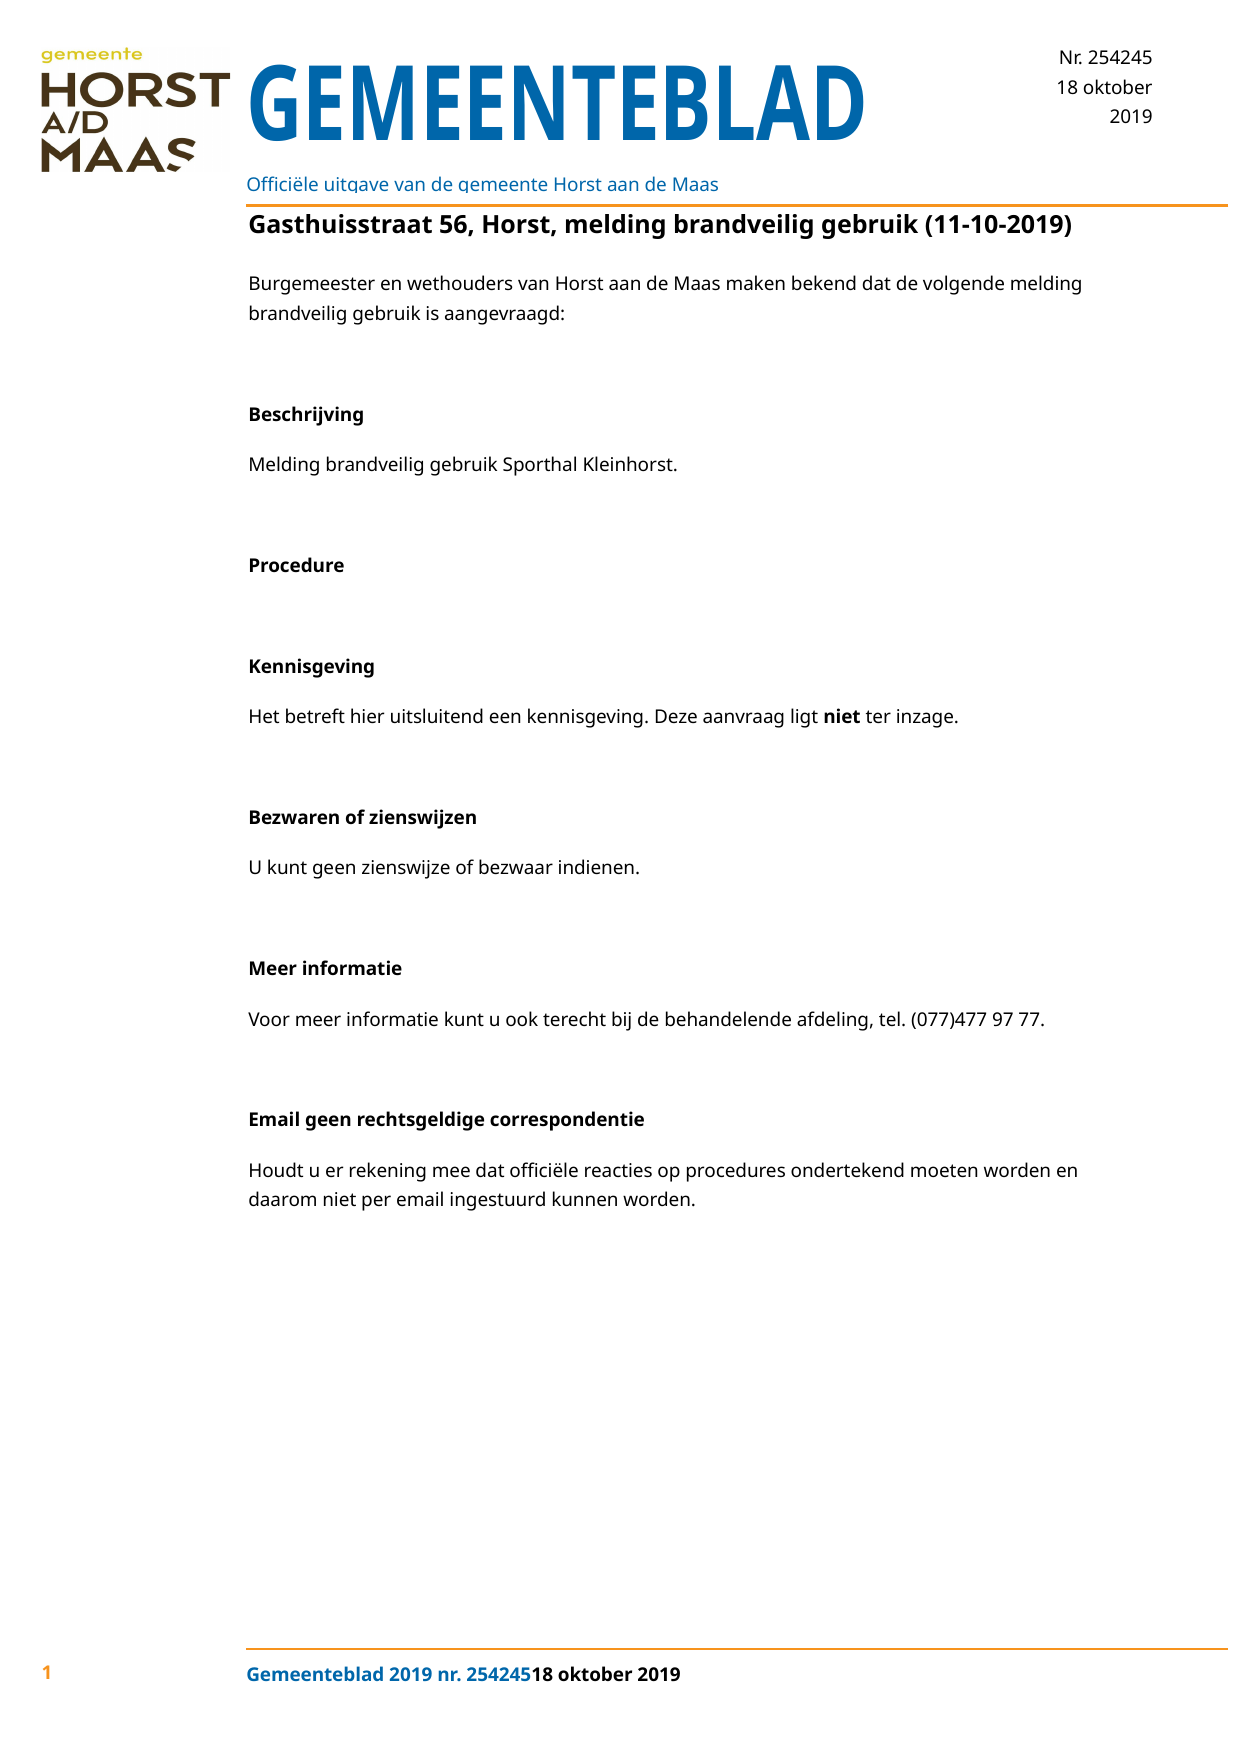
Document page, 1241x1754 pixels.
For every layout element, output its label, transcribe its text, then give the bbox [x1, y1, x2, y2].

text Houdt u er rekening mee dat officiële reacties op procedures ondertekend moeten worden en daarom niet per email ingestuurd kunnen worden. [248, 1157, 1152, 1212]
text Meer informatie [248, 955, 1152, 981]
picture [41, 47, 231, 172]
text Gasthuisstraat 56, Horst, melding brandveilig gebruik (11-10-2019) [248, 207, 1152, 241]
text Beschrijving [248, 401, 1152, 426]
text Het betreft hier uitsluitend een kennisgeving. Deze aanvraag ligt niet ter inzage. [248, 703, 1152, 729]
text Melding brandveilig gebruik Sporthal Kleinhorst. [248, 451, 1152, 477]
text Kennisgeving [248, 653, 1152, 678]
text Email geen rechtsgeldige correspondentie [248, 1107, 1152, 1132]
text U kunt geen zienswijze of bezwaar indienen. [248, 854, 1152, 880]
text Voor meer informatie kunt u ook terecht bij de behandelende afdeling, tel. (077)477 97 77. [248, 1006, 1152, 1031]
text Burgemeester en wethouders van Horst aan de Maas maken bekend dat de volgende melding brandveilig gebruik is aangevraagd: [248, 270, 1152, 326]
text Bezwaren of zienswijzen [248, 804, 1152, 830]
text Procedure [248, 552, 1152, 578]
